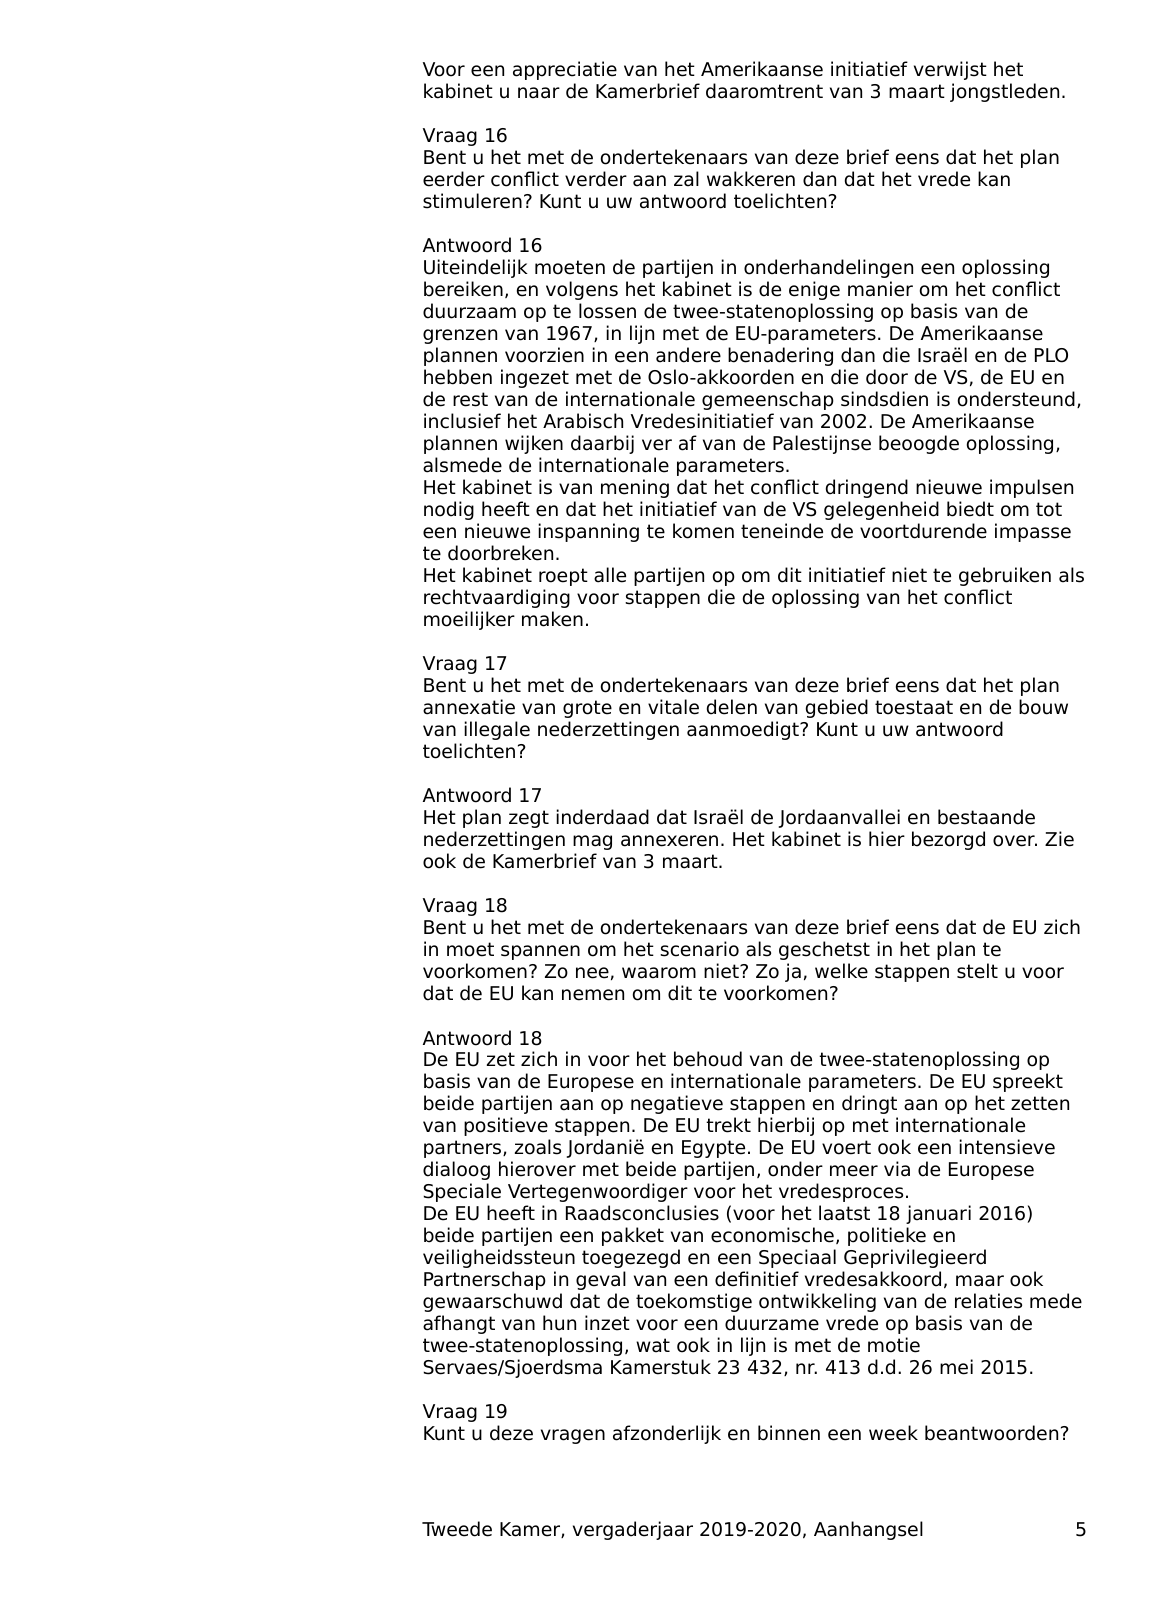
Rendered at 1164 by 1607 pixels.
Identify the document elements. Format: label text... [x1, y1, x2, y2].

text Kunt u deze vragen afzonderlijk en binnen een week beantwoorden? [422, 1423, 1087, 1445]
text Vraag 17 [422, 653, 1087, 675]
text Antwoord 16 [422, 235, 1087, 257]
text Vraag 16 [422, 125, 1087, 147]
text Het kabinet roept alle partijen op om dit initiatief niet te gebruiken als rechtvaardiging voor stappen die de oplossing van het conflict moeilijker maken. [422, 565, 1087, 631]
text Vraag 18 [422, 895, 1087, 917]
text Bent u het met de ondertekenaars van deze brief eens dat het plan annexatie van grote en vitale delen van gebied toestaat en de bouw van illegale nederzettingen aanmoedigt? Kunt u uw antwoord toelichten? [422, 675, 1087, 763]
text Het kabinet is van mening dat het conflict dringend nieuwe impulsen nodig heeft en dat het initiatief van de VS gelegenheid biedt om tot een nieuwe inspanning te komen teneinde de voortdurende impasse te doorbreken. [422, 477, 1087, 565]
text Uiteindelijk moeten de partijen in onderhandelingen een oplossing bereiken, en volgens het kabinet is de enige manier om het conflict duurzaam op te lossen de twee-statenoplossing op basis van de grenzen van 1967, in lijn met de EU-parameters. De Amerikaanse plannen voorzien in een andere benadering dan die Israël en de PLO hebben ingezet met de Oslo-akkoorden en die door de VS, de EU en de rest van de internationale gemeenschap sindsdien is ondersteund, inclusief het Arabisch Vredesinitiatief van 2002. De Amerikaanse plannen wijken daarbij ver af van de Palestijnse beoogde oplossing, alsmede de internationale parameters. [422, 257, 1087, 477]
text Antwoord 17 [422, 785, 1087, 807]
text De EU heeft in Raadsconclusies (voor het laatst 18 januari 2016) beide partijen een pakket van economische, politieke en veiligheidssteun toegezegd en een Speciaal Geprivilegieerd Partnerschap in geval van een definitief vredesakkoord, maar ook gewaarschuwd dat de toekomstige ontwikkeling van de relaties mede afhangt van hun inzet voor een duurzame vrede op basis van de twee-statenoplossing, wat ook in lijn is met de motie Servaes/Sjoerdsma Kamerstuk 23 432, nr. 413 d.d. 26 mei 2015. [422, 1203, 1087, 1379]
text Bent u het met de ondertekenaars van deze brief eens dat het plan eerder conflict verder aan zal wakkeren dan dat het vrede kan stimuleren? Kunt u uw antwoord toelichten? [422, 147, 1087, 213]
text Vraag 19 [422, 1401, 1087, 1423]
text Antwoord 18 [422, 1027, 1087, 1049]
text Het plan zegt inderdaad dat Israël de Jordaanvallei en bestaande nederzettingen mag annexeren. Het kabinet is hier bezorgd over. Zie ook de Kamerbrief van 3 maart. [422, 807, 1087, 873]
text Voor een appreciatie van het Amerikaanse initiatief verwijst het kabinet u naar de Kamerbrief daaromtrent van 3 maart jongstleden. [422, 59, 1087, 103]
text De EU zet zich in voor het behoud van de twee-statenoplossing op basis van de Europese en internationale parameters. De EU spreekt beide partijen aan op negatieve stappen en dringt aan op het zetten van positieve stappen. De EU trekt hierbij op met internationale partners, zoals Jordanië en Egypte. De EU voert ook een intensieve dialoog hierover met beide partijen, onder meer via de Europese Speciale Vertegenwoordiger voor het vredesproces. [422, 1049, 1087, 1203]
text Bent u het met de ondertekenaars van deze brief eens dat de EU zich in moet spannen om het scenario als geschetst in het plan te voorkomen? Zo nee, waarom niet? Zo ja, welke stappen stelt u voor dat de EU kan nemen om dit te voorkomen? [422, 917, 1087, 1005]
